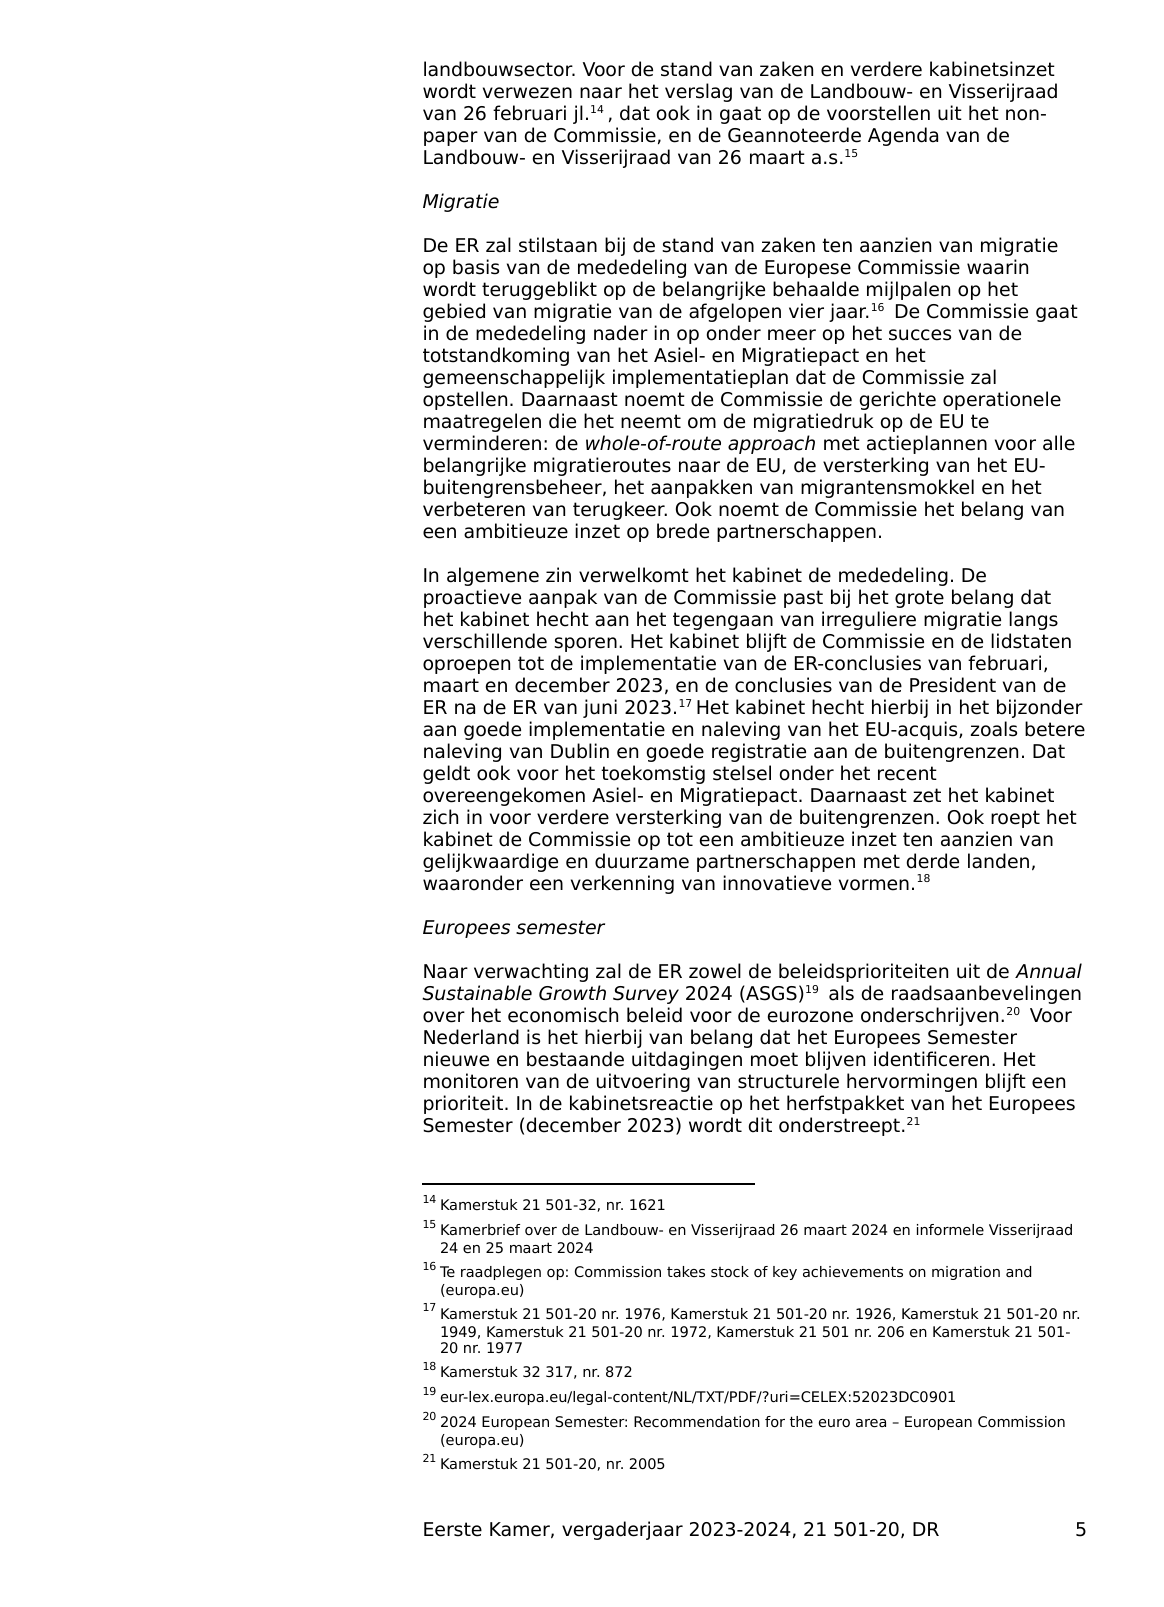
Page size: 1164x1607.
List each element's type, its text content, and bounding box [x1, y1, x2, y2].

text Kamerbrief over de Landbouw- en Visserijraad 26 maart 2024 en informele Visserijraad 24 en 25 maart 2024 [422, 1218, 1087, 1257]
text Kamerstuk 21 501-20, nr. 2005 [422, 1452, 1087, 1474]
text Te raadplegen op: Commission takes stock of key achievements on migration and (europa.eu) [422, 1260, 1087, 1299]
text De ER zal stilstaan bij de stand van zaken ten aanzien van migratie op basis van de mededeling van de Europese Commissie waarin wordt teruggeblikt op de belangrijke behaalde mijlpalen op het gebied van migratie van de afgelopen vier jaar. De Commissie gaat in de mededeling nader in op onder meer op het succes van de totstandkoming van het Asiel- en Migratiepact en het gemeenschappelijk implementatieplan dat de Commissie zal opstellen. Daarnaast noemt de Commissie de gerichte operationele maatregelen die het neemt om de migratiedruk op de EU te verminderen: de whole-of-route approach met actieplannen voor alle belangrijke migratieroutes naar de EU, de versterking van het EU-buitengrensbeheer, het aanpakken van migrantensmokkel en het verbeteren van terugkeer. Ook noemt de Commissie het belang van een ambitieuze inzet op brede partnerschappen. [422, 235, 1087, 543]
text Kamerstuk 21 501-32, nr. 1621 [422, 1193, 1087, 1215]
text Kamerstuk 21 501-20 nr. 1976, Kamerstuk 21 501-20 nr. 1926, Kamerstuk 21 501-20 nr. 1949, Kamerstuk 21 501-20 nr. 1972, Kamerstuk 21 501 nr. 206 en Kamerstuk 21 501-20 nr. 1977 [422, 1302, 1087, 1357]
text Kamerstuk 32 317, nr. 872 [422, 1360, 1087, 1382]
subtitle Migratie [422, 191, 1087, 213]
text 2024 European Semester: Recommendation for the euro area – European Commission (europa.eu) [422, 1410, 1087, 1449]
text eur-lex.europa.eu/legal-content/NL/TXT/PDF/?uri=CELEX:52023DC0901 [422, 1385, 1087, 1407]
text Naar verwachting zal de ER zowel de beleidsprioriteiten uit de Annual Sustainable Growth Survey 2024 (ASGS) als de raadsaanbevelingen over het economisch beleid voor de eurozone onderschrijven. Voor Nederland is het hierbij van belang dat het Europees Semester nieuwe en bestaande uitdagingen moet blijven identificeren. Het monitoren van de uitvoering van structurele hervormingen blijft een prioriteit. In de kabinetsreactie op het herfstpakket van het Europees Semester (december 2023) wordt dit onderstreept. [422, 961, 1087, 1137]
text landbouwsector. Voor de stand van zaken en verdere kabinetsinzet wordt verwezen naar het verslag van de Landbouw- en Visserijraad van 26 februari jl., dat ook in gaat op de voorstellen uit het non-paper van de Commissie, en de Geannoteerde Agenda van de Landbouw- en Visserijraad van 26 maart a.s. [422, 59, 1087, 169]
subtitle Europees semester [422, 917, 1087, 939]
text In algemene zin verwelkomt het kabinet de mededeling. De proactieve aanpak van de Commissie past bij het grote belang dat het kabinet hecht aan het tegengaan van irreguliere migratie langs verschillende sporen. Het kabinet blijft de Commissie en de lidstaten oproepen tot de implementatie van de ER-conclusies van februari, maart en december 2023, en de conclusies van de President van de ER na de ER van juni 2023.Het kabinet hecht hierbij in het bijzonder aan goede implementatie en naleving van het EU-acquis, zoals betere naleving van Dublin en goede registratie aan de buitengrenzen. Dat geldt ook voor het toekomstig stelsel onder het recent overeengekomen Asiel- en Migratiepact. Daarnaast zet het kabinet zich in voor verdere versterking van de buitengrenzen. Ook roept het kabinet de Commissie op tot een ambitieuze inzet ten aanzien van gelijkwaardige en duurzame partnerschappen met derde landen, waaronder een verkenning van innovatieve vormen. [422, 565, 1087, 895]
